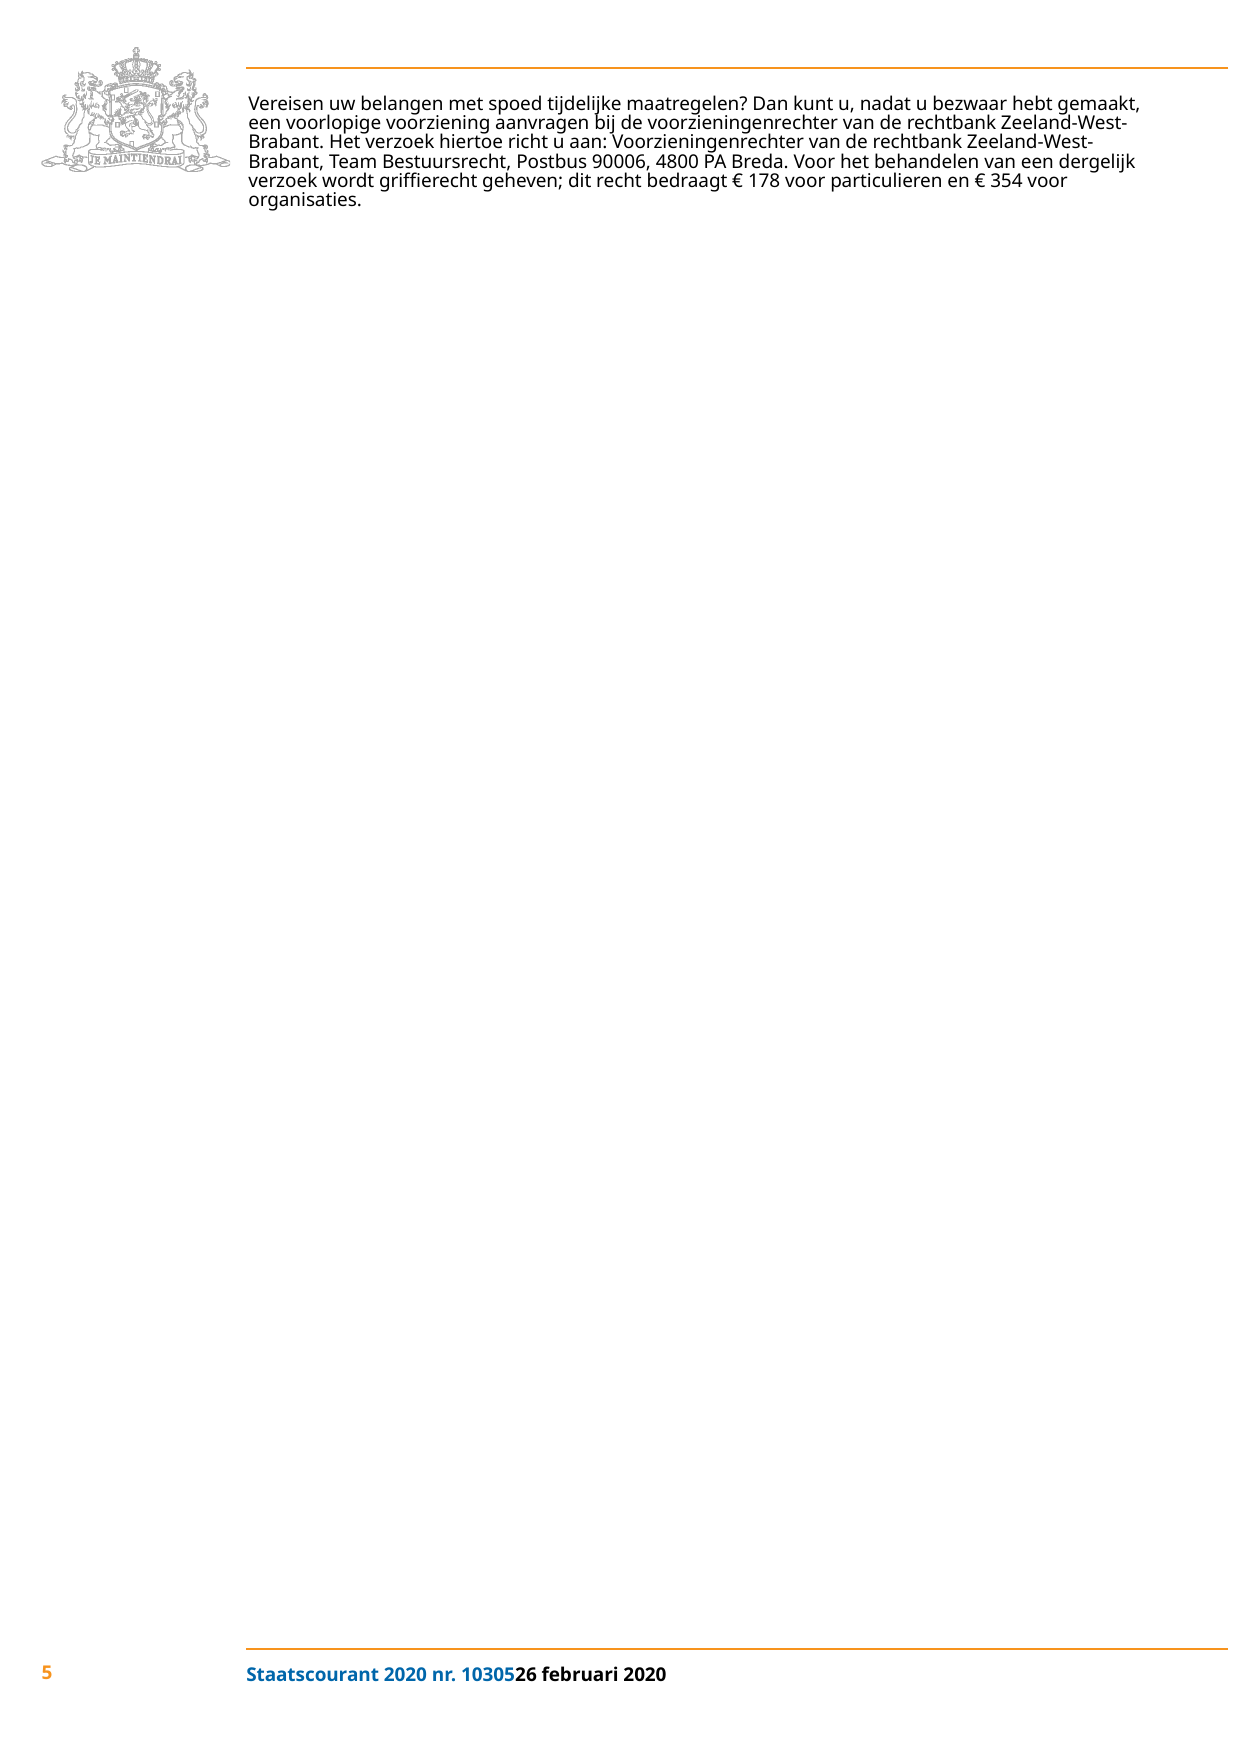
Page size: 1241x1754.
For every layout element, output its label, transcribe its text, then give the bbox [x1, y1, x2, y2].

picture [41, 47, 231, 172]
text Vereisen uw belangen met spoed tijdelijke maatregelen? Dan kunt u, nadat u bezwaar hebt gemaakt, een voorlopige voorziening aanvragen bij de voorzieningenrechter van de rechtbank Zeeland-West-Brabant. Het verzoek hiertoe richt u aan: Voorzieningenrechter van de rechtbank Zeeland-West-Brabant, Team Bestuursrecht, Postbus 90006, 4800 PA Breda. Voor het behandelen van een dergelijk verzoek wordt griffierecht geheven; dit recht bedraagt € 178 voor particulieren en € 354 voor organisaties. [248, 95, 1152, 210]
